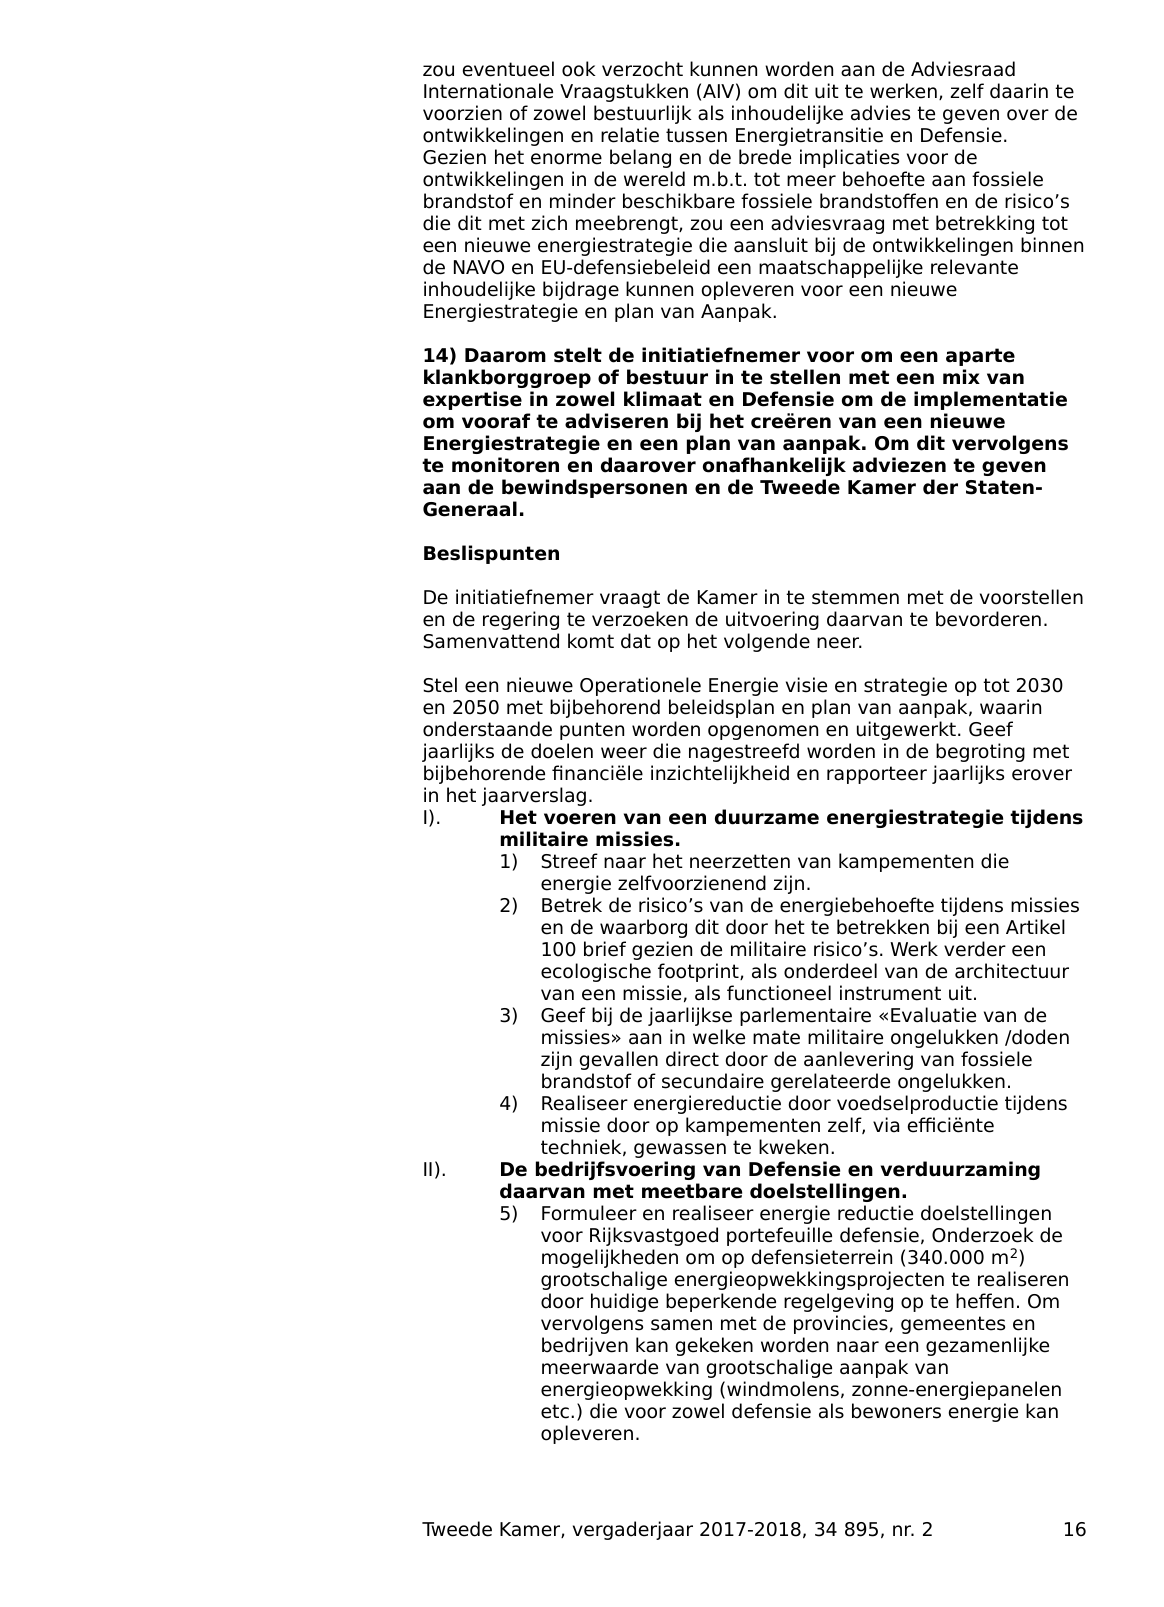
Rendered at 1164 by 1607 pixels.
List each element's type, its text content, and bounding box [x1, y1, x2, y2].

text zou eventueel ook verzocht kunnen worden aan de Adviesraad Internationale Vraagstukken (AIV) om dit uit te werken, zelf daarin te voorzien of zowel bestuurlijk als inhoudelijke advies te geven over de ontwikkelingen en relatie tussen Energietransitie en Defensie. [422, 59, 1087, 147]
text 3) Geef bij de jaarlijkse parlementaire «Evaluatie van de missies» aan in welke mate militaire ongelukken /doden zijn gevallen direct door de aanlevering van fossiele brandstof of secundaire gerelateerde ongelukken. [499, 1005, 1087, 1093]
text 5) Formuleer en realiseer energie reductie doelstellingen voor Rijksvastgoed portefeuille defensie, Onderzoek de mogelijkheden om op defensieterrein (340.000 m2) grootschalige energieopwekkingsprojecten te realiseren door huidige beperkende regelgeving op te heffen. Om vervolgens samen met de provincies, gemeentes en bedrijven kan gekeken worden naar een gezamenlijke meerwaarde van grootschalige aanpak van energieopwekking (windmolens, zonne-energiepanelen etc.) die voor zowel defensie als bewoners energie kan opleveren. [499, 1203, 1087, 1444]
text 2) Betrek de risico’s van de energiebehoefte tijdens missies en de waarborg dit door het te betrekken bij een Artikel 100 brief gezien de militaire risico’s. Werk verder een ecologische footprint, als onderdeel van de architectuur van een missie, als functioneel instrument uit. [499, 895, 1087, 1005]
text 1) Streef naar het neerzetten van kampementen die energie zelfvoorzienend zijn. [499, 851, 1087, 895]
text De initiatiefnemer vraagt de Kamer in te stemmen met de voorstellen en de regering te verzoeken de uitvoering daarvan te bevorderen. Samenvattend komt dat op het volgende neer. [422, 587, 1087, 653]
text Stel een nieuwe Operationele Energie visie en strategie op tot 2030 en 2050 met bijbehorend beleidsplan en plan van aanpak, waarin onderstaande punten worden opgenomen en uitgewerkt. Geef jaarlijks de doelen weer die nagestreefd worden in de begroting met bijbehorende financiële inzichtelijkheid en rapporteer jaarlijks erover in het jaarverslag. [422, 675, 1087, 807]
text 4) Realiseer energiereductie door voedselproductie tijdens missie door op kampementen zelf, via efficiënte techniek, gewassen te kweken. [499, 1093, 1087, 1159]
text II). De bedrijfsvoering van Defensie en verduurzaming daarvan met meetbare doelstellingen. [422, 1159, 1087, 1203]
subtitle Beslispunten [422, 543, 1087, 565]
text 14) Daarom stelt de initiatiefnemer voor om een aparte klankborggroep of bestuur in te stellen met een mix van expertise in zowel klimaat en Defensie om de implementatie om vooraf te adviseren bij het creëren van een nieuwe Energiestrategie en een plan van aanpak. Om dit vervolgens te monitoren en daarover onafhankelijk adviezen te geven aan de bewindspersonen en de Tweede Kamer der Staten-Generaal. [422, 345, 1087, 521]
text Gezien het enorme belang en de brede implicaties voor de ontwikkelingen in de wereld m.b.t. tot meer behoefte aan fossiele brandstof en minder beschikbare fossiele brandstoffen en de risico’s die dit met zich meebrengt, zou een adviesvraag met betrekking tot een nieuwe energiestrategie die aansluit bij de ontwikkelingen binnen de NAVO en EU-defensiebeleid een maatschappelijke relevante inhoudelijke bijdrage kunnen opleveren voor een nieuwe Energiestrategie en plan van Aanpak. [422, 147, 1087, 323]
text I). Het voeren van een duurzame energiestrategie tijdens militaire missies. [422, 807, 1087, 851]
